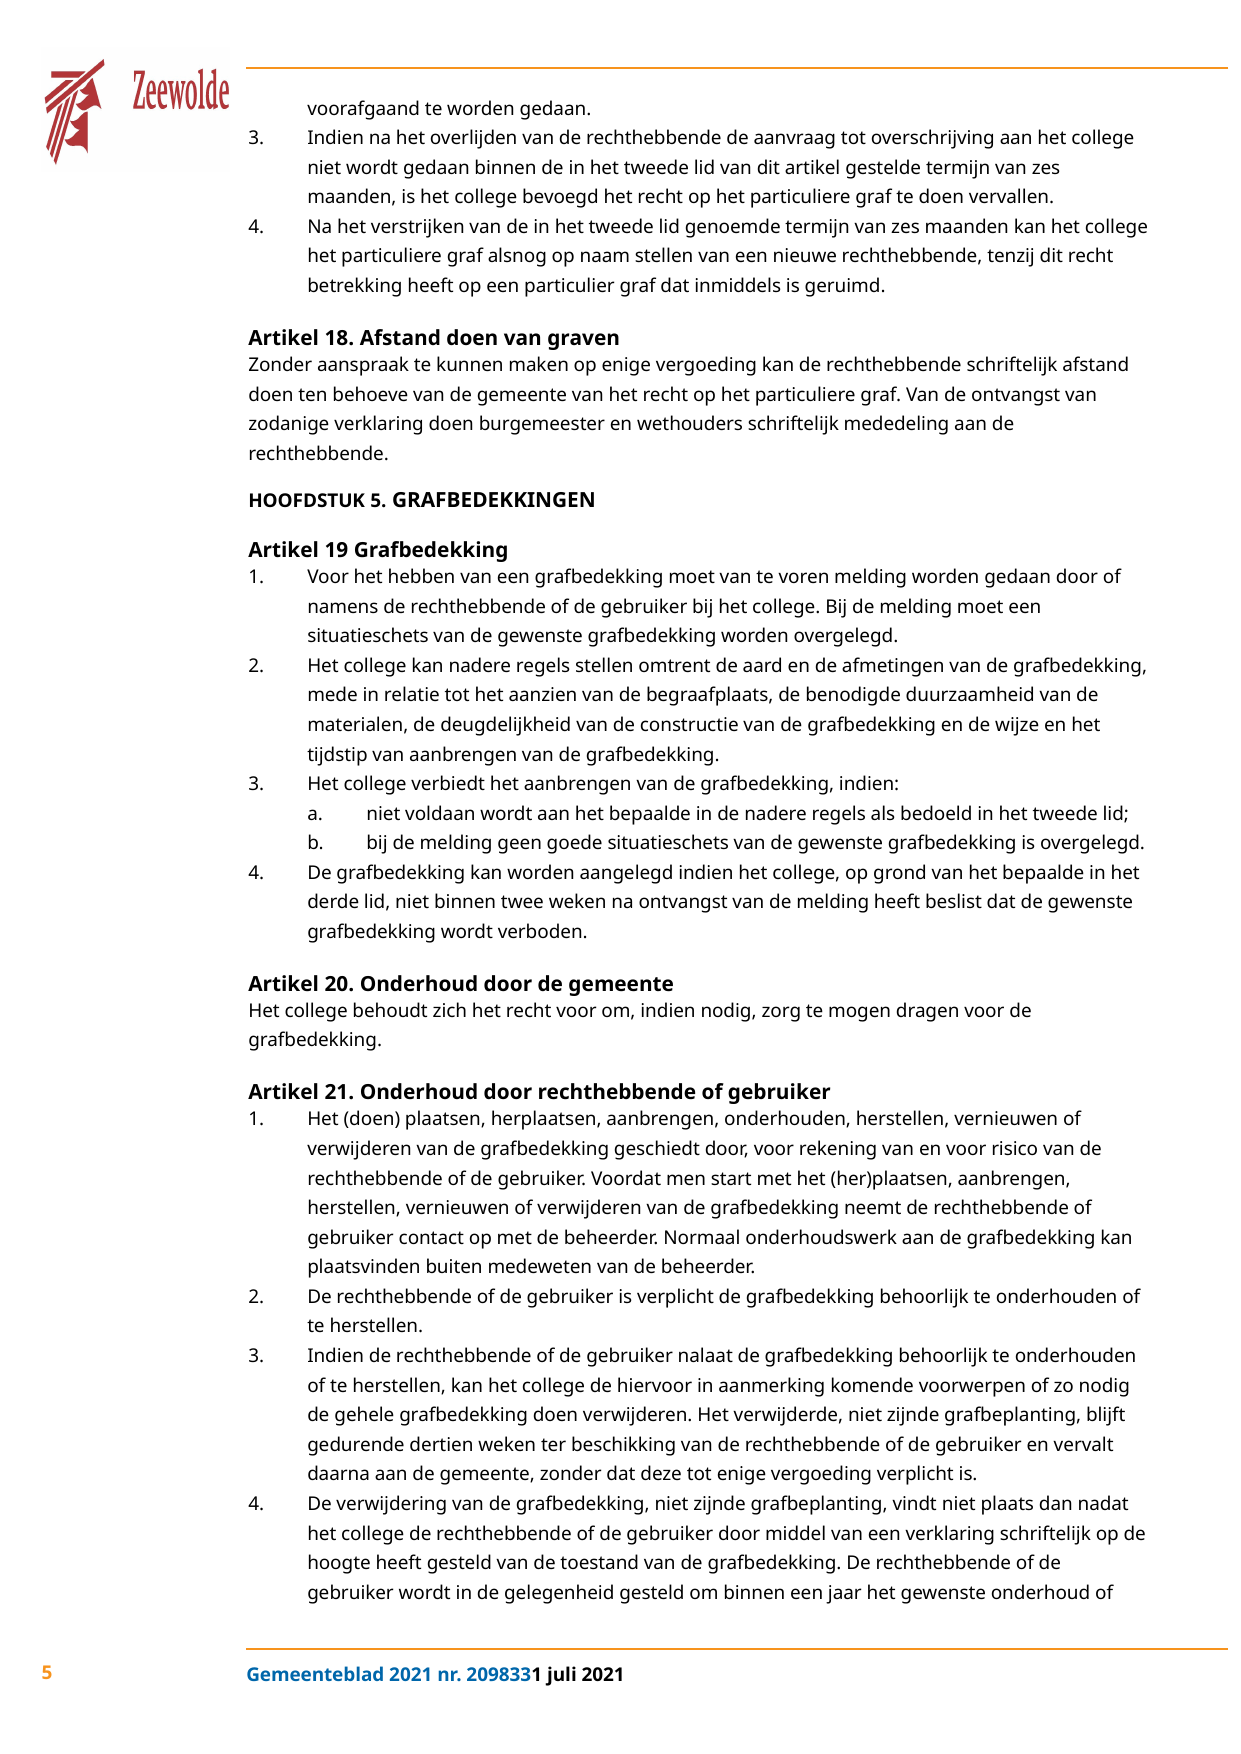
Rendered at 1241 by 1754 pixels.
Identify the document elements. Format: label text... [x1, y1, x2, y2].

list voorafgaand te worden gedaan. [248, 95, 1152, 121]
text HOOFDSTUK 5. GRAFBEDEKKINGEN [248, 486, 1152, 514]
list Indien na het overlijden van de rechthebbende de aanvraag tot overschrijving aan het college niet wordt gedaan binnen de in het tweede lid van dit artikel gestelde termijn van zes maanden, is het college bevoegd het recht op het particuliere graf te doen vervallen. [248, 124, 1152, 209]
list niet voldaan wordt aan het bepaalde in de nadere regels als bedoeld in het tweede lid; [307, 800, 1152, 826]
list Het college kan nadere regels stellen omtrent de aard en de afmetingen van de grafbedekking, mede in relatie tot het aanzien van de begraafplaats, de benodigde duurzaamheid van de materialen, de deugdelijkheid van de constructie van de grafbedekking en de wijze en het tijdstip van aanbrengen van de grafbedekking. [248, 652, 1152, 766]
text Artikel 20. Onderhoud door de gemeente [248, 969, 1152, 997]
list Na het verstrijken van de in het tweede lid genoemde termijn van zes maanden kan het college het particuliere graf alsnog op naam stellen van een nieuwe rechthebbende, tenzij dit recht betrekking heeft op een particulier graf dat inmiddels is geruimd. [248, 213, 1152, 298]
list bij de melding geen goede situatieschets van de gewenste grafbedekking is overgelegd. [307, 829, 1152, 855]
text Het college behoudt zich het recht voor om, indien nodig, zorg te mogen dragen voor de grafbedekking. [248, 997, 1152, 1052]
list De verwijdering van de grafbedekking, niet zijnde grafbeplanting, vindt niet plaats dan nadat het college de rechthebbende of de gebruiker door middel van een verklaring schriftelijk op de hoogte heeft gesteld van de toestand van de grafbedekking. De rechthebbende of de gebruiker wordt in de gelegenheid gesteld om binnen een jaar het gewenste onderhoud of [248, 1490, 1152, 1604]
list Het (doen) plaatsen, herplaatsen, aanbrengen, onderhouden, herstellen, vernieuwen of verwijderen van de grafbedekking geschiedt door, voor rekening van en voor risico van de rechthebbende of de gebruiker. Voordat men start met het (her)plaatsen, aanbrengen, herstellen, vernieuwen of verwijderen van de grafbedekking neemt de rechthebbende of gebruiker contact op met de beheerder. Normaal onderhoudswerk aan de grafbedekking kan plaatsvinden buiten medeweten van de beheerder. [248, 1106, 1152, 1279]
text Artikel 21. Onderhoud door rechthebbende of gebruiker [248, 1077, 1152, 1106]
picture [41, 47, 231, 172]
list Indien de rechthebbende of de gebruiker nalaat de grafbedekking behoorlijk te onderhouden of te herstellen, kan het college de hiervoor in aanmerking komende voorwerpen of zo nodig de gehele grafbedekking doen verwijderen. Het verwijderde, niet zijnde grafbeplanting, blijft gedurende dertien weken ter beschikking van de rechthebbende of de gebruiker en vervalt daarna aan de gemeente, zonder dat deze tot enige vergoeding verplicht is. [248, 1342, 1152, 1486]
list Voor het hebben van een grafbedekking moet van te voren melding worden gedaan door of namens de rechthebbende of de gebruiker bij het college. Bij de melding moet een situatieschets van de gewenste grafbedekking worden overgelegd. [248, 563, 1152, 648]
text Artikel 19 Grafbedekking [248, 535, 1152, 563]
text Zonder aanspraak te kunnen maken op enige vergoeding kan de rechthebbende schriftelijk afstand doen ten behoeve van de gemeente van het recht op het particuliere graf. Van de ontvangst van zodanige verklaring doen burgemeester en wethouders schriftelijk mededeling aan de rechthebbende. [248, 351, 1152, 466]
list De grafbedekking kan worden aangelegd indien het college, op grond van het bepaalde in het derde lid, niet binnen twee weken na ontvangst van de melding heeft beslist dat de gewenste grafbedekking wordt verboden. [248, 859, 1152, 944]
text Artikel 18. Afstand doen van graven [248, 323, 1152, 351]
list De rechthebbende of de gebruiker is verplicht de grafbedekking behoorlijk te onderhouden of te herstellen. [248, 1283, 1152, 1338]
list Het college verbiedt het aanbrengen van de grafbedekking, indien: [248, 770, 1152, 796]
